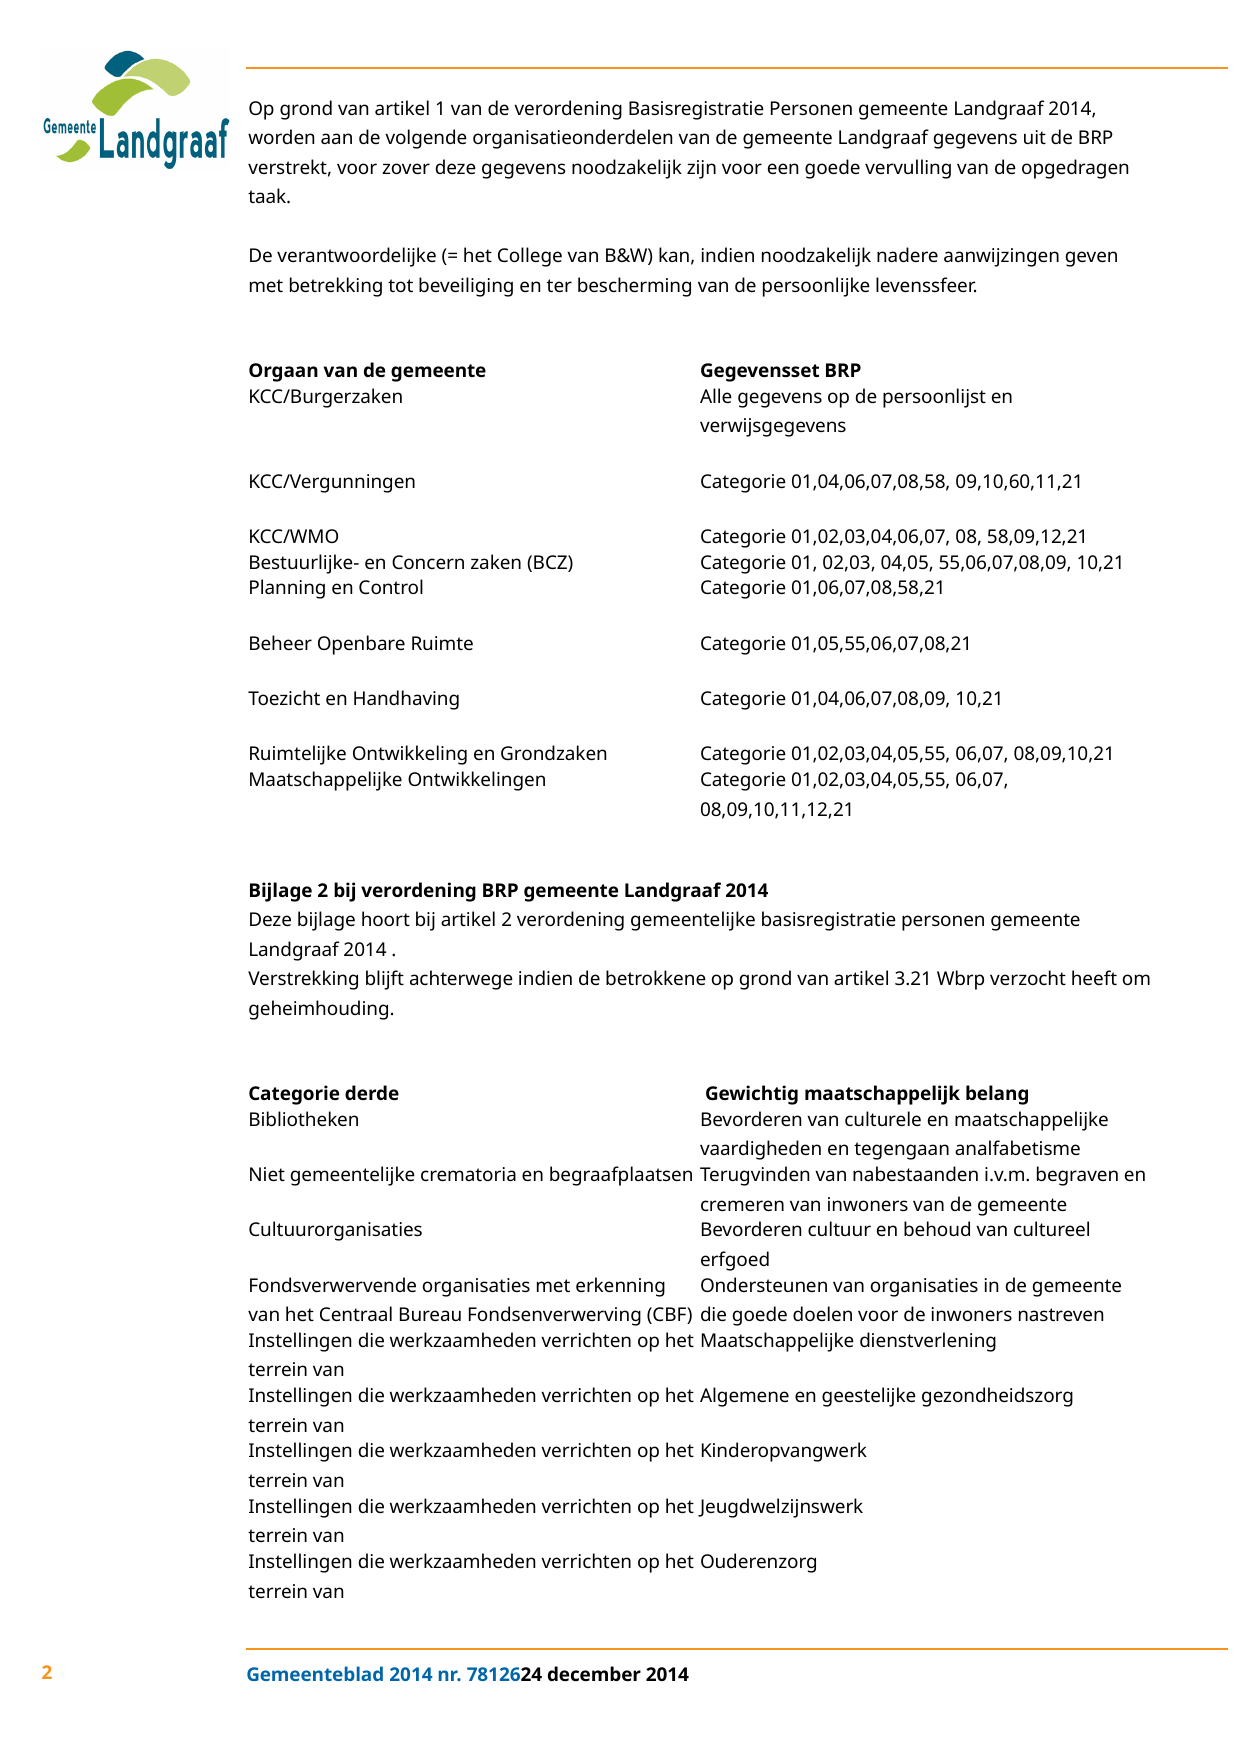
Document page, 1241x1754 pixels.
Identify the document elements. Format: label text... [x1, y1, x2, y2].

table_cell Ruimtelijke Ontwikkeling en Grondzaken [248, 741, 700, 766]
text Deze bijlage hoort bij artikel 2 verordening gemeentelijke basisregistratie personen gemeente Landgraaf 2014 . [248, 906, 1152, 962]
table_header Gegevensset BRP [700, 357, 1152, 383]
table_cell Alle gegevens op de persoonlijst en verwijsgegevens [700, 383, 1152, 468]
table_cell Categorie 01,02,03,04,05,55, 06,07, 08,09,10,21 [700, 741, 1152, 766]
table_cell Categorie 01,02,03,04,05,55, 06,07, 08,09,10,11,12,21 [700, 766, 1152, 822]
table_cell Bevorderen cultuur en behoud van cultureel erfgoed [700, 1216, 1152, 1272]
table_cell Maatschappelijke dienstverlening [700, 1327, 1152, 1382]
table_cell Categorie 01,04,06,07,08,58, 09,10,60,11,21 [700, 468, 1152, 523]
table_cell Niet gemeentelijke crematoria en begraafplaatsen [248, 1161, 700, 1216]
table_cell Terugvinden van nabestaanden i.v.m. begraven en cremeren van inwoners van de gemeente [700, 1161, 1152, 1216]
table_cell KCC/WMO [248, 523, 700, 549]
table_cell Instellingen die werkzaamheden verrichten op het terrein van [248, 1383, 700, 1438]
table_cell Toezicht en Handhaving [248, 685, 700, 741]
text Bijlage 2 bij verordening BRP gemeente Landgraaf 2014 [248, 877, 1152, 903]
table_cell Instellingen die werkzaamheden verrichten op het terrein van [248, 1438, 700, 1493]
table_cell Instellingen die werkzaamheden verrichten op het terrein van [248, 1493, 700, 1548]
table_cell Cultuurorganisaties [248, 1216, 700, 1272]
table_cell Categorie 01,06,07,08,58,21 [700, 575, 1152, 630]
table_cell Bibliotheken [248, 1106, 700, 1161]
table_cell KCC/Vergunningen [248, 468, 700, 523]
table_header Orgaan van de gemeente [248, 357, 700, 383]
table_cell Bestuurlijke- en Concern zaken (BCZ) [248, 549, 700, 574]
table_cell Categorie 01,05,55,06,07,08,21 [700, 630, 1152, 685]
table_cell Instellingen die werkzaamheden verrichten op het terrein van [248, 1548, 700, 1604]
table_cell Jeugdwelzijnswerk [700, 1493, 1152, 1548]
table_cell Ouderenzorg [700, 1548, 1152, 1604]
table_cell Beheer Openbare Ruimte [248, 630, 700, 685]
table_header Categorie derde [248, 1080, 700, 1106]
table_cell Ondersteunen van organisaties in de gemeente die goede doelen voor de inwoners nastreven [700, 1272, 1152, 1327]
table_cell Bevorderen van culturele en maatschappelijke vaardigheden en tegengaan analfabetisme [700, 1106, 1152, 1161]
table_cell Maatschappelijke Ontwikkelingen [248, 766, 700, 822]
text Op grond van artikel 1 van de verordening Basisregistratie Personen gemeente Landgraaf 2014, worden aan de volgende organisatieonderdelen van de gemeente Landgraaf gegevens uit de BRP verstrekt, voor zover deze gegevens noodzakelijk zijn voor een goede vervulling van de opgedragen taak. [248, 95, 1152, 209]
table_cell Instellingen die werkzaamheden verrichten op het terrein van [248, 1327, 700, 1382]
table_header Gewichtig maatschappelijk belang [700, 1080, 1152, 1106]
table_cell Categorie 01,02,03,04,06,07, 08, 58,09,12,21 [700, 523, 1152, 549]
table_cell Algemene en geestelijke gezondheidszorg [700, 1383, 1152, 1438]
table_cell Categorie 01, 02,03, 04,05, 55,06,07,08,09, 10,21 [700, 549, 1152, 574]
table_cell Categorie 01,04,06,07,08,09, 10,21 [700, 685, 1152, 741]
text Verstrekking blijft achterwege indien de betrokkene op grond van artikel 3.21 Wbrp verzocht heeft om geheimhouding. [248, 966, 1152, 1021]
table_cell Planning en Control ­­­­­­­­­­­­ [248, 575, 700, 630]
text De verantwoordelijke (= het College van B&W) kan, indien noodzakelijk nadere aanwijzingen geven met betrekking tot beveiliging en ter bescherming van de persoonlijke levenssfeer. [248, 243, 1152, 298]
picture [41, 47, 231, 172]
table_cell Kinderopvangwerk [700, 1438, 1152, 1493]
table_cell Fondsverwervende organisaties met erkenning van het Centraal Bureau Fondsenverwerving (CBF) [248, 1272, 700, 1327]
table_cell KCC/Burgerzaken [248, 383, 700, 468]
